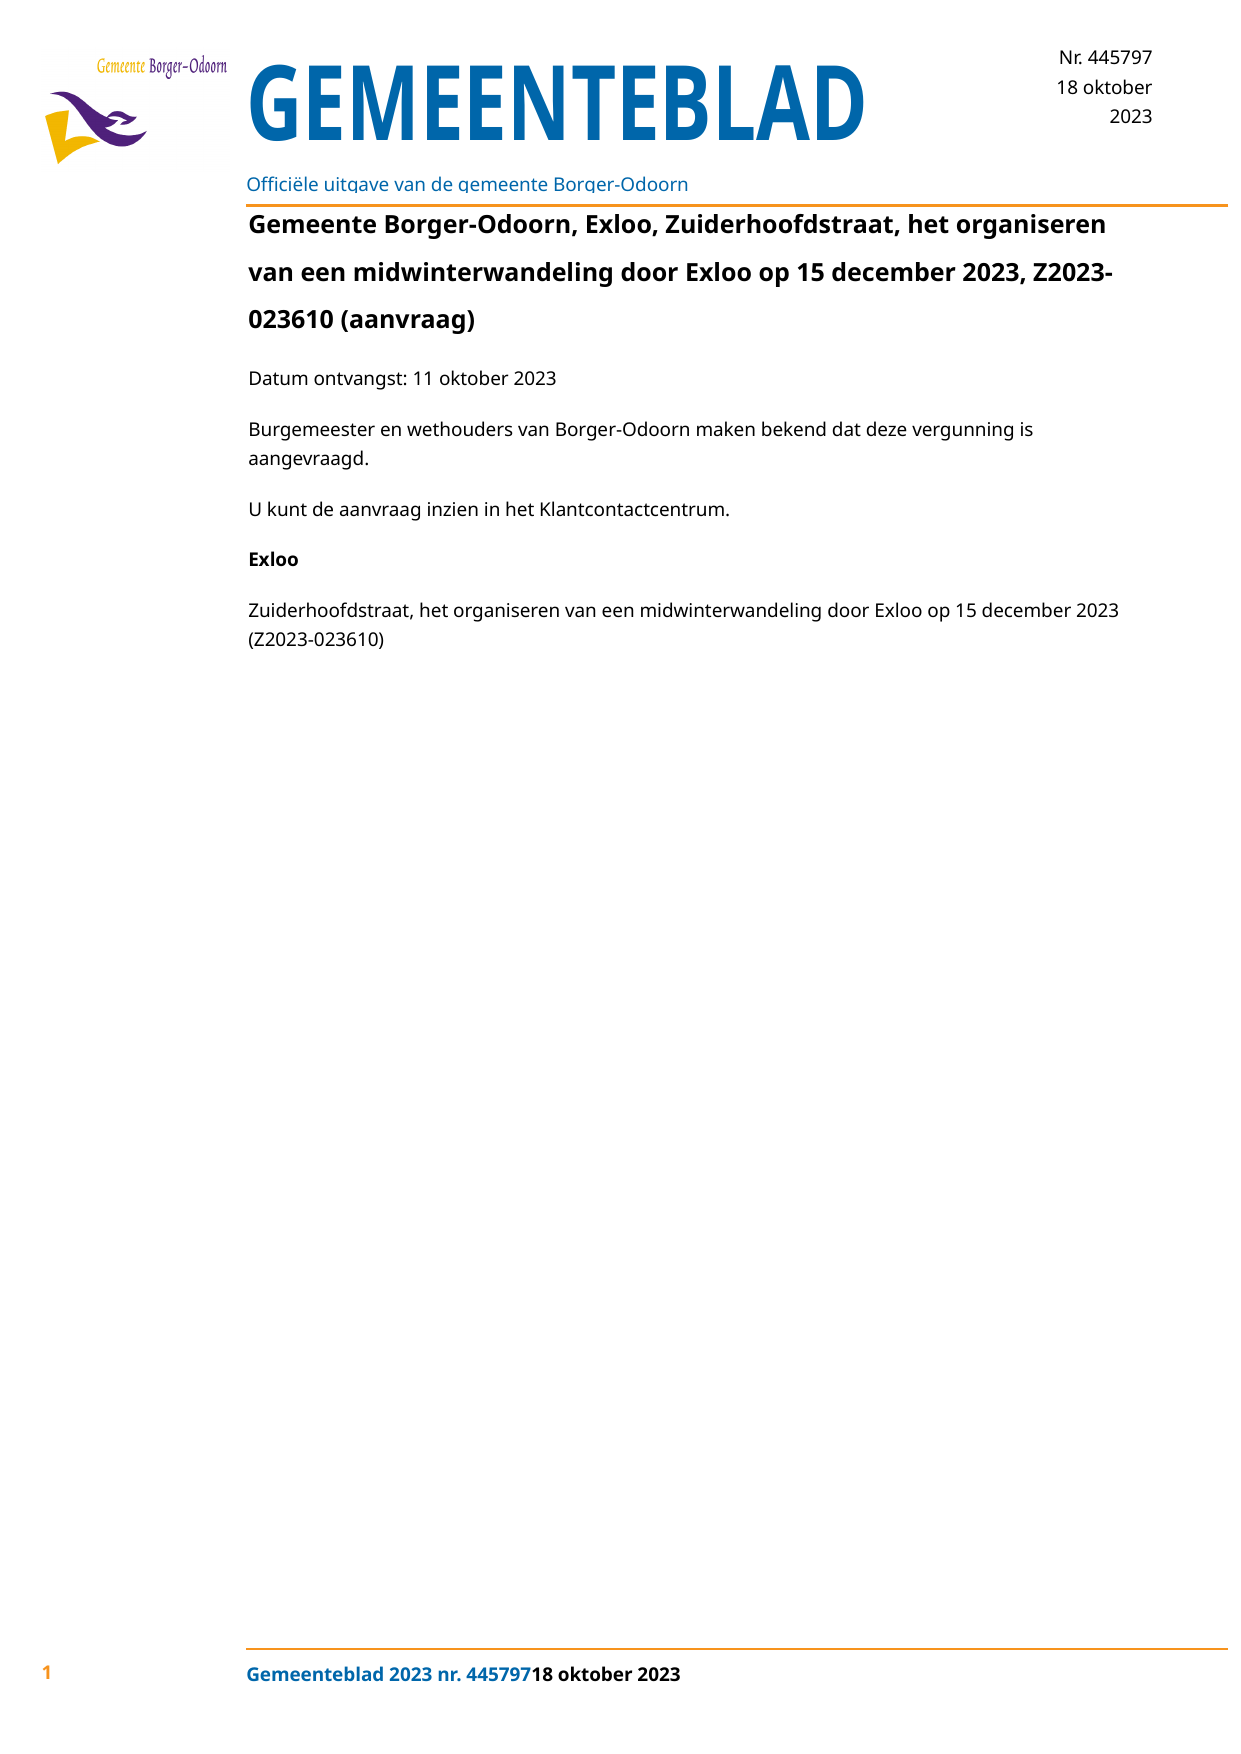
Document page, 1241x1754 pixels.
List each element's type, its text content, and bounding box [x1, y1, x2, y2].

text Datum ontvangst: 11 oktober 2023 [248, 366, 1152, 391]
text Exloo [248, 546, 1152, 572]
text U kunt de aanvraag inzien in het Klantcontactcentrum. [248, 496, 1152, 522]
text Zuiderhoofdstraat, het organiseren van een midwinterwandeling door Exloo op 15 december 2023 (Z2023-023610) [248, 597, 1152, 652]
text Burgemeester en wethouders van Borger-Odoorn maken bekend dat deze vergunning is aangevraagd. [248, 416, 1152, 471]
picture [41, 47, 231, 172]
text Gemeente Borger-Odoorn, Exloo, Zuiderhoofdstraat, het organiseren van een midwinterwandeling door Exloo op 15 december 2023, Z2023-023610 (aanvraag) [248, 207, 1152, 336]
